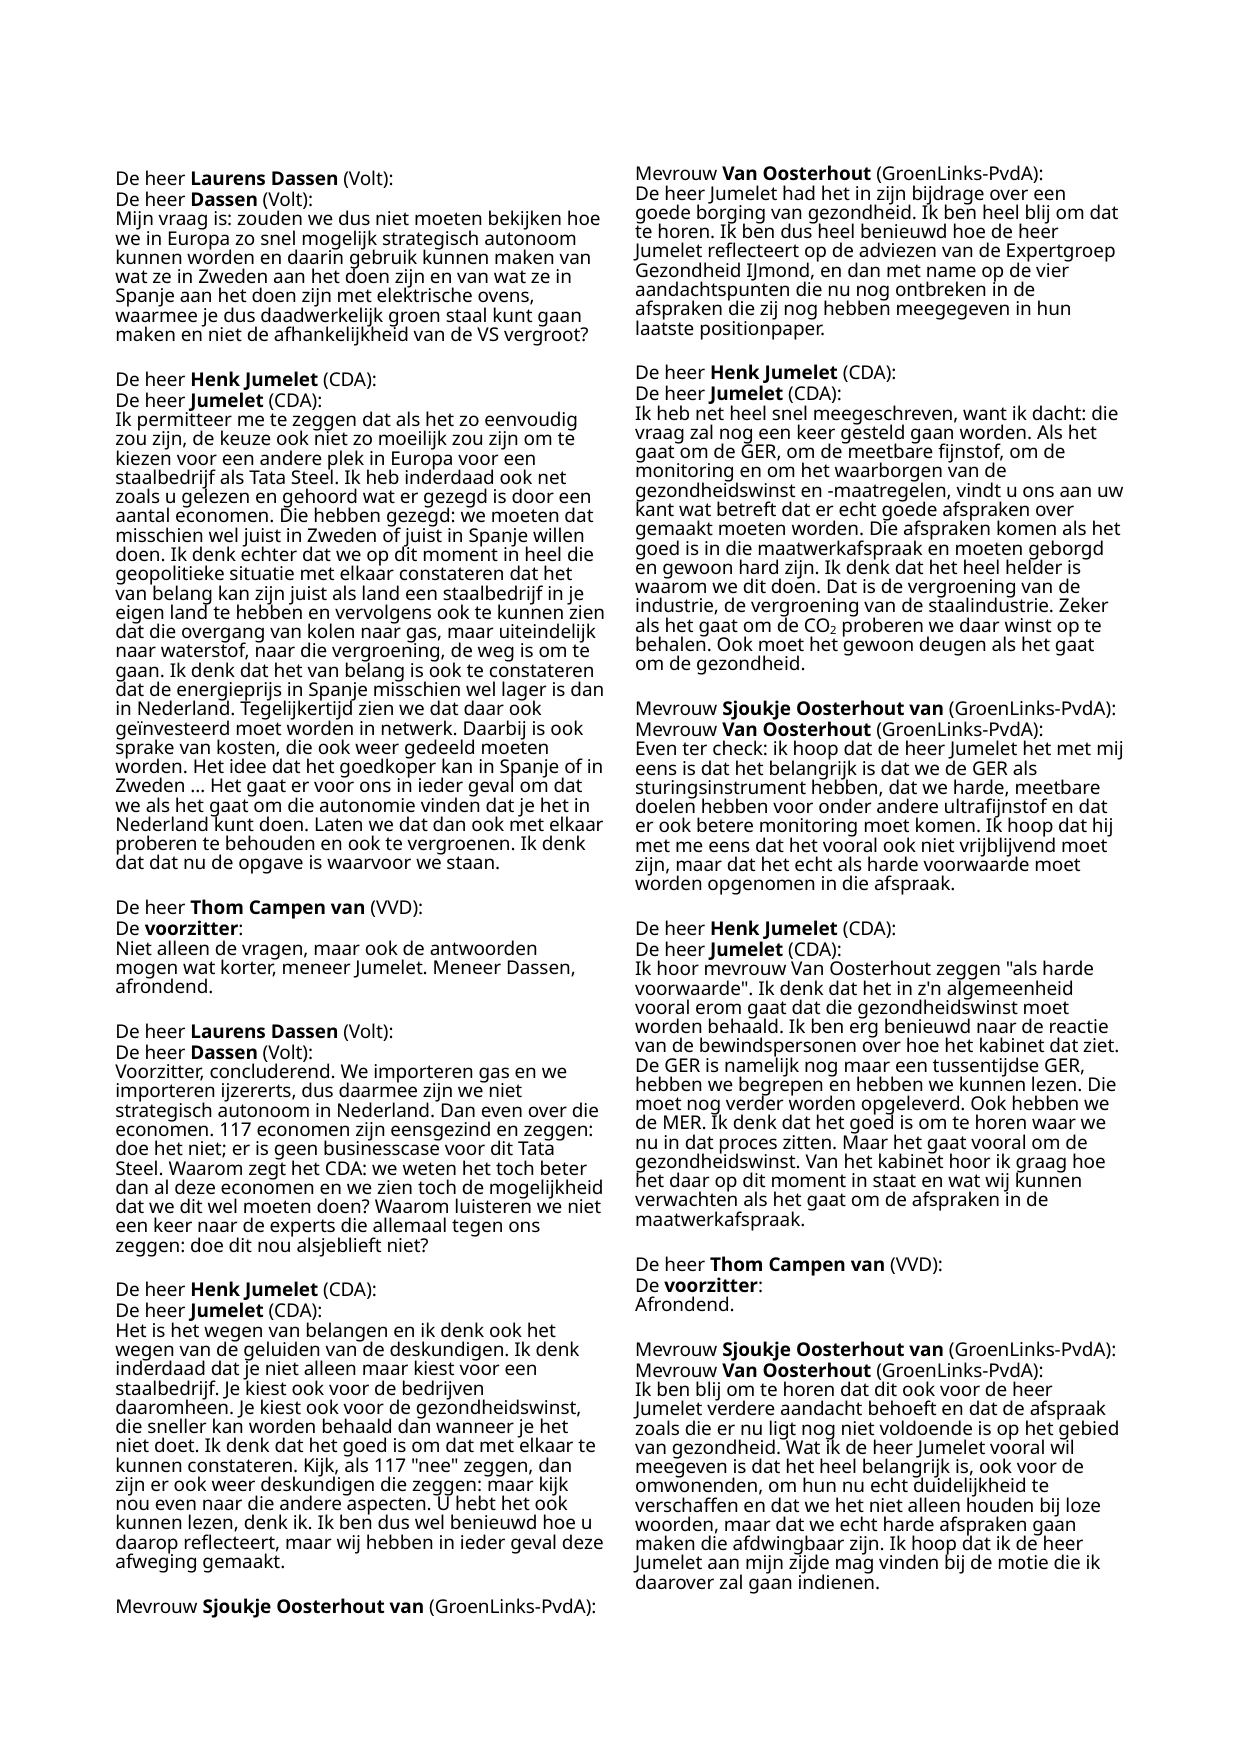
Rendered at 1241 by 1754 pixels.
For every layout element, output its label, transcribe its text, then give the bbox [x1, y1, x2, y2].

text De heer Thom Campen van (VVD): [635, 1251, 1125, 1277]
text Voorzitter, concluderend. We importeren gas en we importeren ijzererts, dus daarmee zijn we niet strategisch autonoom in Nederland. Dan even over die economen. 117 economen zijn eensgezind en zeggen: doe het niet; er is geen businesscase voor dit Tata Steel. Waarom zegt het CDA: we weten het toch beter dan al deze economen en we zien toch de mogelijkheid dat we dit wel moeten doen? Waarom luisteren we niet een keer naar de experts die allemaal tegen ons zeggen: doe dit nou alsjeblieft niet? [115, 1063, 605, 1256]
text De heer Jumelet (CDA): [635, 385, 1125, 404]
text Mevrouw Sjoukje Oosterhout van (GroenLinks-PvdA): [635, 1336, 1125, 1362]
text De heer Henk Jumelet (CDA): [115, 1277, 605, 1302]
text Mijn vraag is: zouden we dus niet moeten bekijken hoe we in Europa zo snel mogelijk strategisch autonoom kunnen worden en daarin gebruik kunnen maken van wat ze in Zweden aan het doen zijn en van wat ze in Spanje aan het doen zijn met elektrische ovens, waarmee je dus daadwerkelijk groen staal kunt gaan maken en niet de afhankelijkheid van de VS vergroot? [115, 210, 605, 345]
text De heer Laurens Dassen (Volt): [115, 1018, 605, 1044]
text Ik heb net heel snel meegeschreven, want ik dacht: die vraag zal nog een keer gesteld gaan worden. Als het gaat om de GER, om de meetbare fijnstof, om de monitoring en om het waarborgen van de gezondheidswinst en -maatregelen, vindt u ons aan uw kant wat betreft dat er echt goede afspraken over gemaakt moeten worden. Die afspraken komen als het goed is in die maatwerkafspraak en moeten geborgd en gewoon hard zijn. Ik denk dat het heel helder is waarom we dit doen. Dat is de vergroening van de industrie, de vergroening van de staalindustrie. Zeker als het gaat om de CO2 proberen we daar winst op te behalen. Ook moet het gewoon deugen als het gaat om de gezondheid. [635, 404, 1125, 674]
text Mevrouw Van Oosterhout (GroenLinks-PvdA): [635, 1362, 1125, 1381]
text De heer Henk Jumelet (CDA): [635, 915, 1125, 941]
text Even ter check: ik hoop dat de heer Jumelet het met mij eens is dat het belangrijk is dat we de GER als sturingsinstrument hebben, dat we harde, meetbare doelen hebben voor onder andere ultrafijnstof en dat er ook betere monitoring moet komen. Ik hoop dat hij met me eens dat het vooral ook niet vrijblijvend moet zijn, maar dat het echt als harde voorwaarde moet worden opgenomen in die afspraak. [635, 740, 1125, 894]
text De voorzitter: [635, 1277, 1125, 1296]
text Afrondend. [635, 1296, 1125, 1315]
text De heer Henk Jumelet (CDA): [115, 366, 605, 392]
text Niet alleen de vragen, maar ook de antwoorden mogen wat korter, meneer Jumelet. Meneer Dassen, afrondend. [115, 939, 605, 997]
text Het is het wegen van belangen en ik denk ook het wegen van de geluiden van de deskundigen. Ik denk inderdaad dat je niet alleen maar kiest voor een staalbedrijf. Je kiest ook voor de bedrijven daaromheen. Je kiest ook voor de gezondheidswinst, die sneller kan worden behaald dan wanneer je het niet doet. Ik denk dat het goed is om dat met elkaar te kunnen constateren. Kijk, als 117 "nee" zeggen, dan zijn er ook weer deskundigen die zeggen: maar kijk nou even naar die andere aspecten. U hebt het ook kunnen lezen, denk ik. Ik ben dus wel benieuwd hoe u daarop reflecteert, maar wij hebben in ieder geval deze afweging gemaakt. [115, 1322, 605, 1572]
text De heer Dassen (Volt): [115, 1044, 605, 1063]
text De heer Jumelet (CDA): [115, 392, 605, 411]
text De voorzitter: [115, 920, 605, 939]
text De heer Laurens Dassen (Volt): [115, 165, 605, 191]
text Ik hoor mevrouw Van Oosterhout zeggen "als harde voorwaarde". Ik denk dat het in z'n algemeenheid vooral erom gaat dat die gezondheidswinst moet worden behaald. Ik ben erg benieuwd naar de reactie van de bewindspersonen over hoe het kabinet dat ziet. De GER is namelijk nog maar een tussentijdse GER, hebben we begrepen en hebben we kunnen lezen. Die moet nog verder worden opgeleverd. Ook hebben we de MER. Ik denk dat het goed is om te horen waar we nu in dat proces zitten. Maar het gaat vooral om de gezondheidswinst. Van het kabinet hoor ik graag hoe het daar op dit moment in staat en wat wij kunnen verwachten als het gaat om de afspraken in de maatwerkafspraak. [635, 960, 1125, 1230]
text De heer Jumelet (CDA): [115, 1302, 605, 1322]
text De heer Henk Jumelet (CDA): [635, 359, 1125, 385]
text Ik ben blij om te horen dat dit ook voor de heer Jumelet verdere aandacht behoeft en dat de afspraak zoals die er nu ligt nog niet voldoende is op het gebied van gezondheid. Wat ik de heer Jumelet vooral wil meegeven is dat het heel belangrijk is, ook voor de omwonenden, om hun nu echt duidelijkheid te verschaffen en dat we het niet alleen houden bij loze woorden, maar dat we echt harde afspraken gaan maken die afdwingbaar zijn. Ik hoop dat ik de heer Jumelet aan mijn zijde mag vinden bij de motie die ik daarover zal gaan indienen. [635, 1381, 1125, 1593]
text De heer Thom Campen van (VVD): [115, 894, 605, 920]
text De heer Jumelet had het in zijn bijdrage over een goede borging van gezondheid. Ik ben heel blij om dat te horen. Ik ben dus heel benieuwd hoe de heer Jumelet reflecteert op de adviezen van de Expertgroep Gezondheid IJmond, en dan met name op de vier aandachtspunten die nu nog ontbreken in de afspraken die zij nog hebben meegegeven in hun laatste positionpaper. [635, 184, 1125, 339]
text De heer Jumelet (CDA): [635, 941, 1125, 960]
text Mevrouw Van Oosterhout (GroenLinks-PvdA): [635, 165, 1125, 184]
text Mevrouw Van Oosterhout (GroenLinks-PvdA): [635, 721, 1125, 740]
text De heer Dassen (Volt): [115, 191, 605, 210]
text Mevrouw Sjoukje Oosterhout van (GroenLinks-PvdA): [635, 695, 1125, 721]
text Mevrouw Sjoukje Oosterhout van (GroenLinks-PvdA): [115, 1593, 605, 1619]
text Ik permitteer me te zeggen dat als het zo eenvoudig zou zijn, de keuze ook niet zo moeilijk zou zijn om te kiezen voor een andere plek in Europa voor een staalbedrijf als Tata Steel. Ik heb inderdaad ook net zoals u gelezen en gehoord wat er gezegd is door een aantal economen. Die hebben gezegd: we moeten dat misschien wel juist in Zweden of juist in Spanje willen doen. Ik denk echter dat we op dit moment in heel die geopolitieke situatie met elkaar constateren dat het van belang kan zijn juist als land een staalbedrijf in je eigen land te hebben en vervolgens ook te kunnen zien dat die overgang van kolen naar gas, maar uiteindelijk naar waterstof, naar die vergroening, de weg is om te gaan. Ik denk dat het van belang is ook te constateren dat de energieprijs in Spanje misschien wel lager is dan in Nederland. Tegelijkertijd zien we dat daar ook geïnvesteerd moet worden in netwerk. Daarbij is ook sprake van kosten, die ook weer gedeeld moeten worden. Het idee dat het goedkoper kan in Spanje of in Zweden … Het gaat er voor ons in ieder geval om dat we als het gaat om die autonomie vinden dat je het in Nederland kunt doen. Laten we dat dan ook met elkaar proberen te behouden en ook te vergroenen. Ik denk dat dat nu de opgave is waarvoor we staan. [115, 411, 605, 874]
